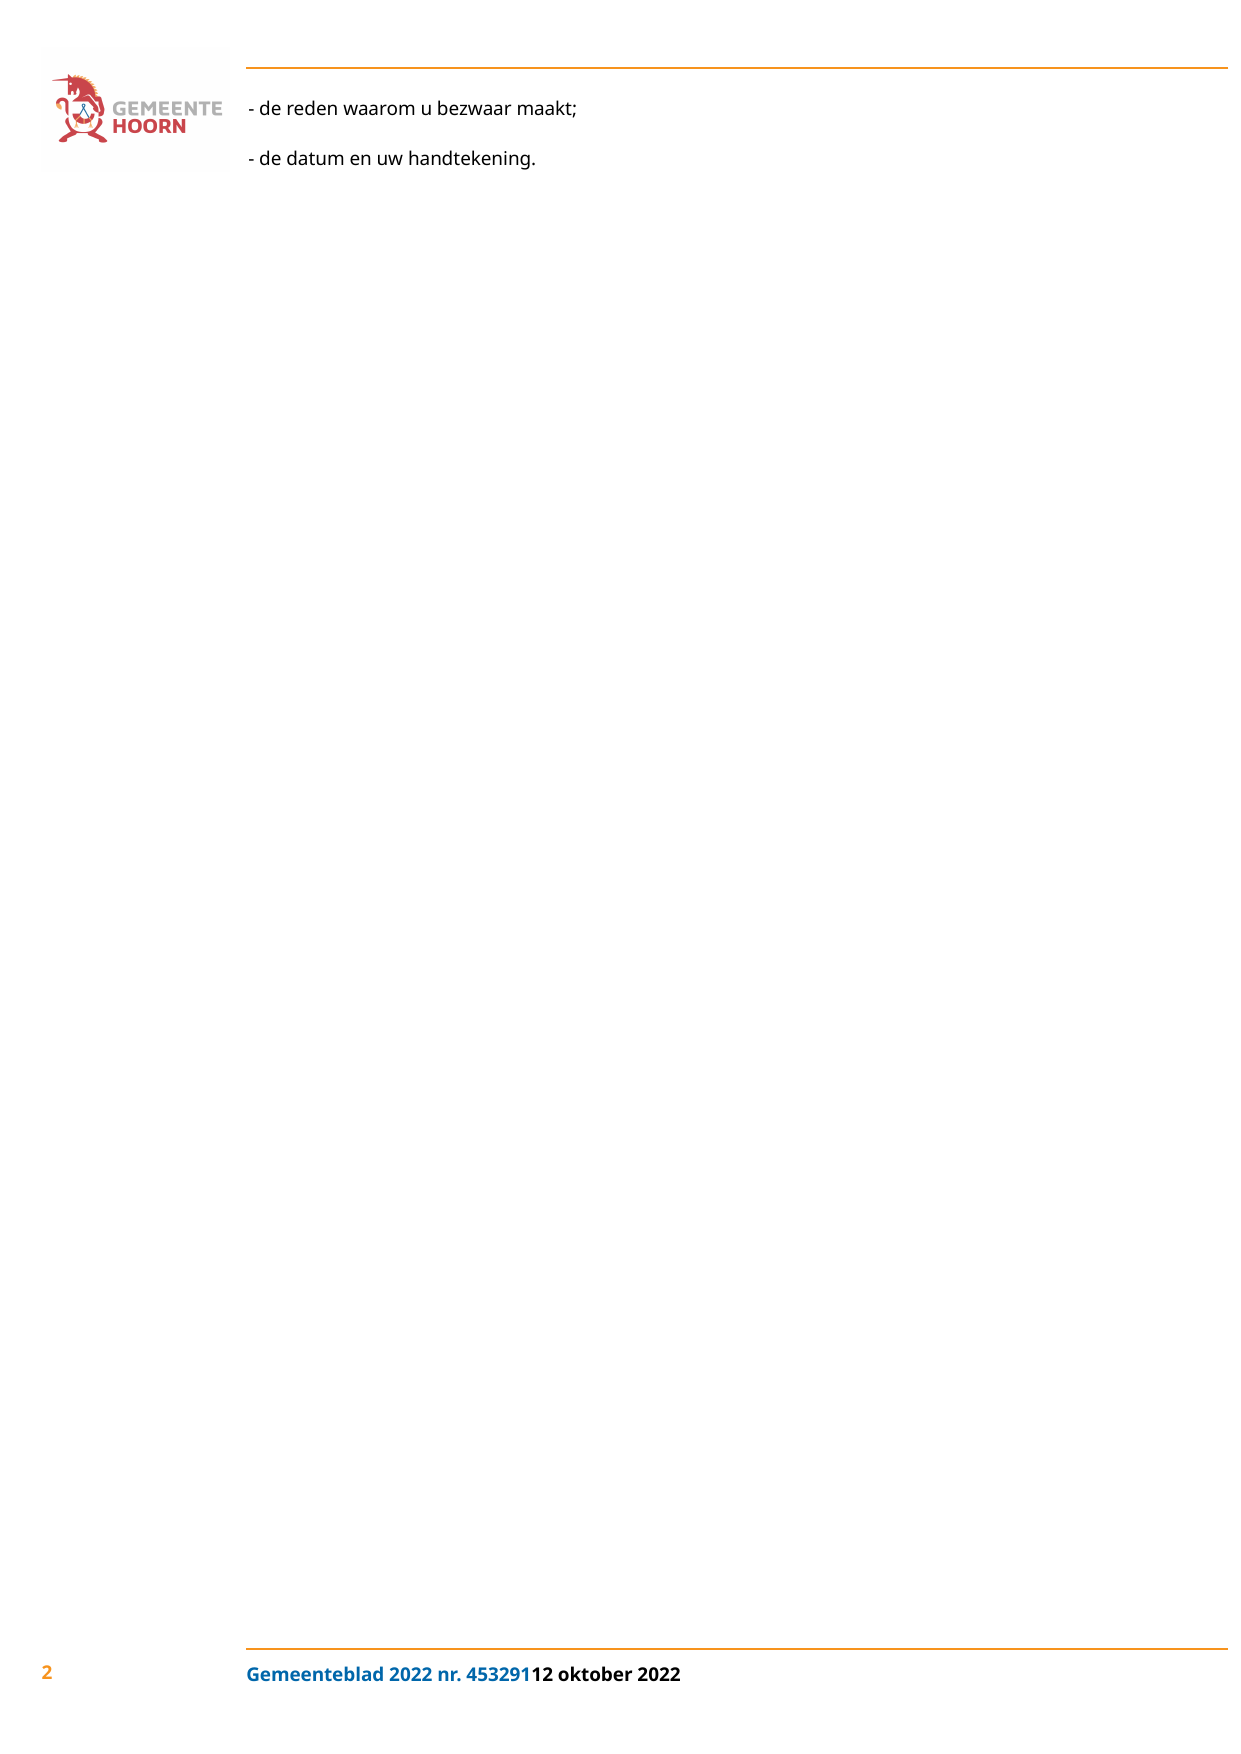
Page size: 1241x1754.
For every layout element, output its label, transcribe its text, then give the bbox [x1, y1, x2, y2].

text - de reden waarom u bezwaar maakt; [248, 95, 1152, 121]
picture [41, 47, 231, 172]
text - de datum en uw handtekening. [248, 145, 1152, 171]
